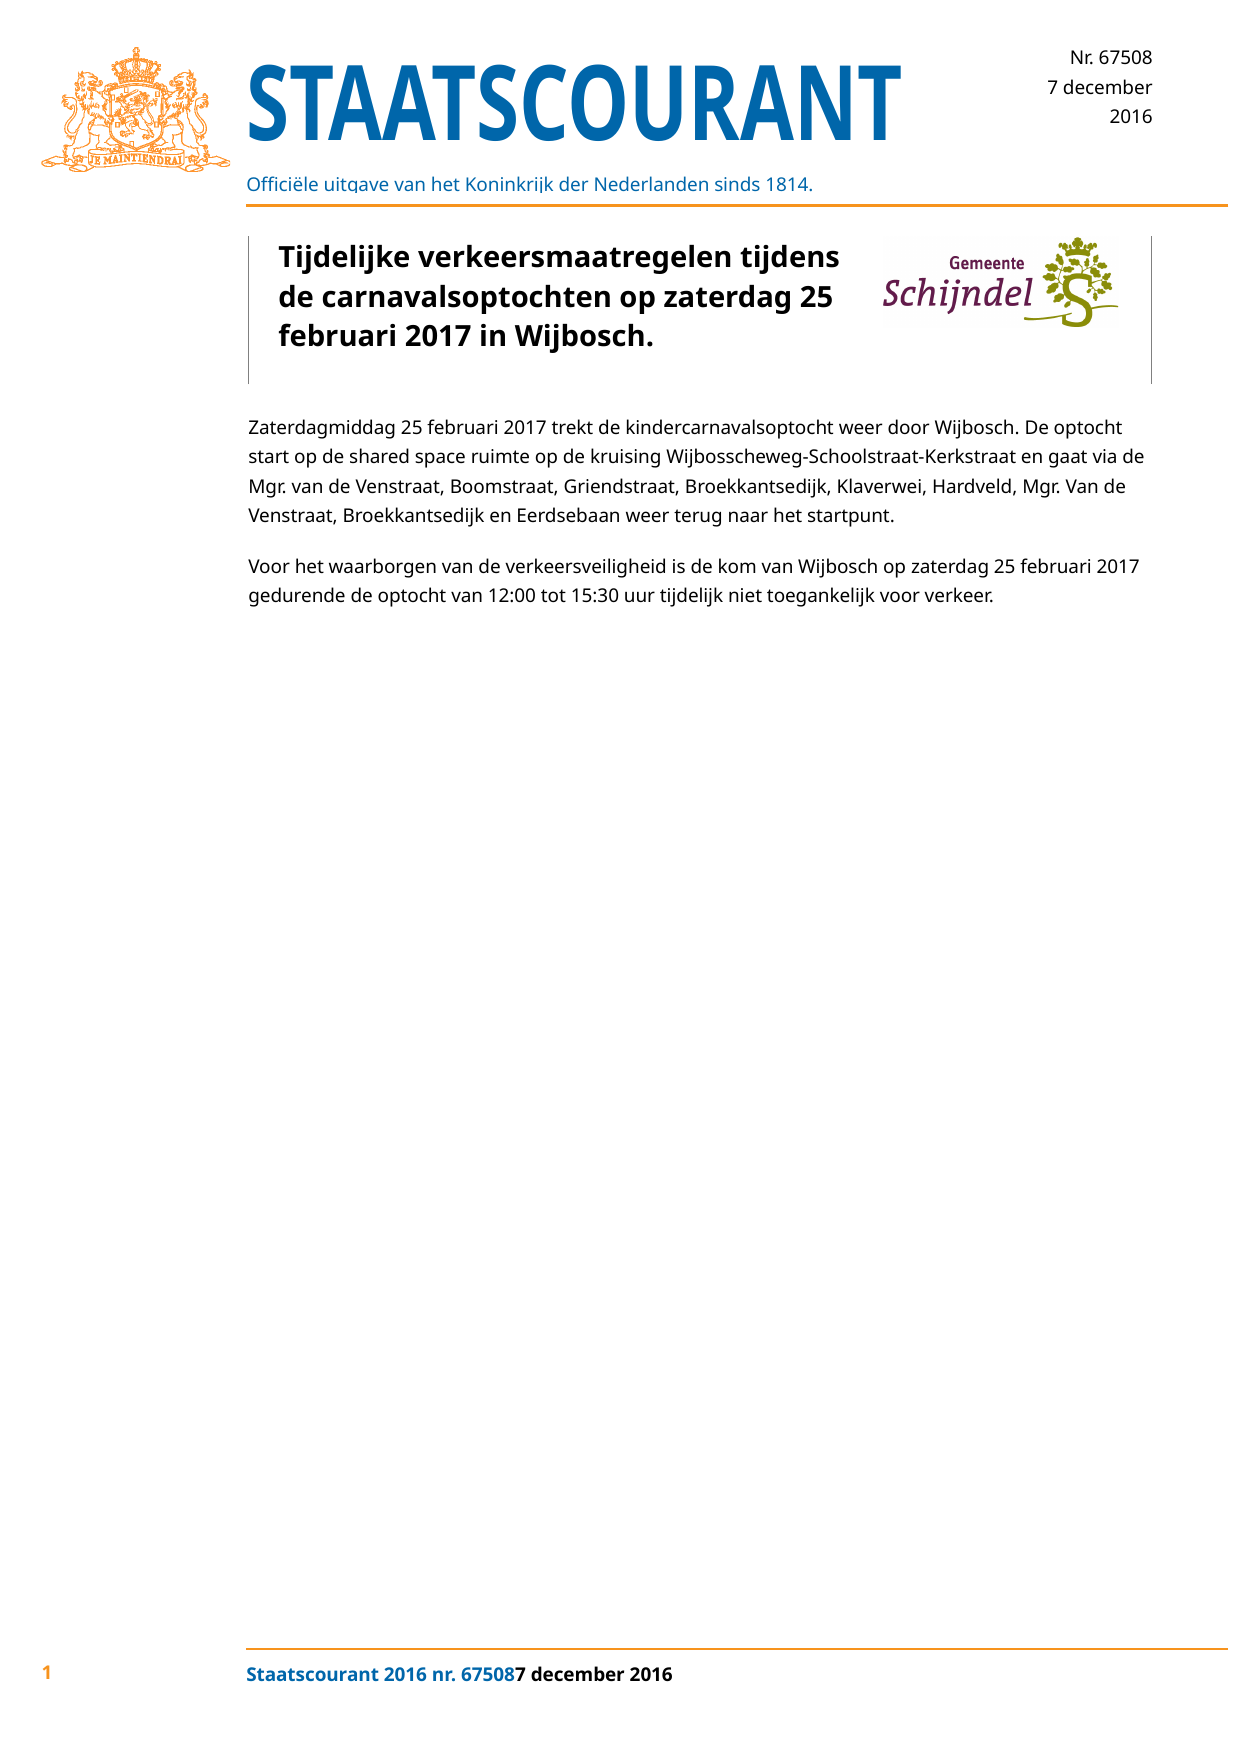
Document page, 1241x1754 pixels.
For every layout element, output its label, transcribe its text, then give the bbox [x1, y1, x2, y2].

text Zaterdagmiddag 25 februari 2017 trekt de kindercarnavalsoptocht weer door Wijbosch. De optocht start op de shared space ruimte op de kruising Wijbosscheweg-Schoolstraat-Kerkstraat en gaat via de Mgr. van de Venstraat, Boomstraat, Griendstraat, Broekkantsedijk, Klaverwei, Hardveld, Mgr. Van de Venstraat, Broekkantsedijk en Eerdsebaan weer terug naar het startpunt. [248, 414, 1152, 528]
picture [882, 236, 1119, 328]
text Voor het waarborgen van de verkeersveiligheid is de kom van Wijbosch op zaterdag 25 februari 2017 gedurende de optocht van 12:00 tot 15:30 uur tijdelijk niet toegankelijk voor verkeer. [248, 553, 1152, 608]
table_header [850, 236, 1151, 384]
picture [41, 47, 231, 172]
table_header Tijdelijke verkeersmaatregelen tijdens de carnavalsoptochten op zaterdag 25 februari 2017 in Wijbosch. [249, 236, 850, 384]
